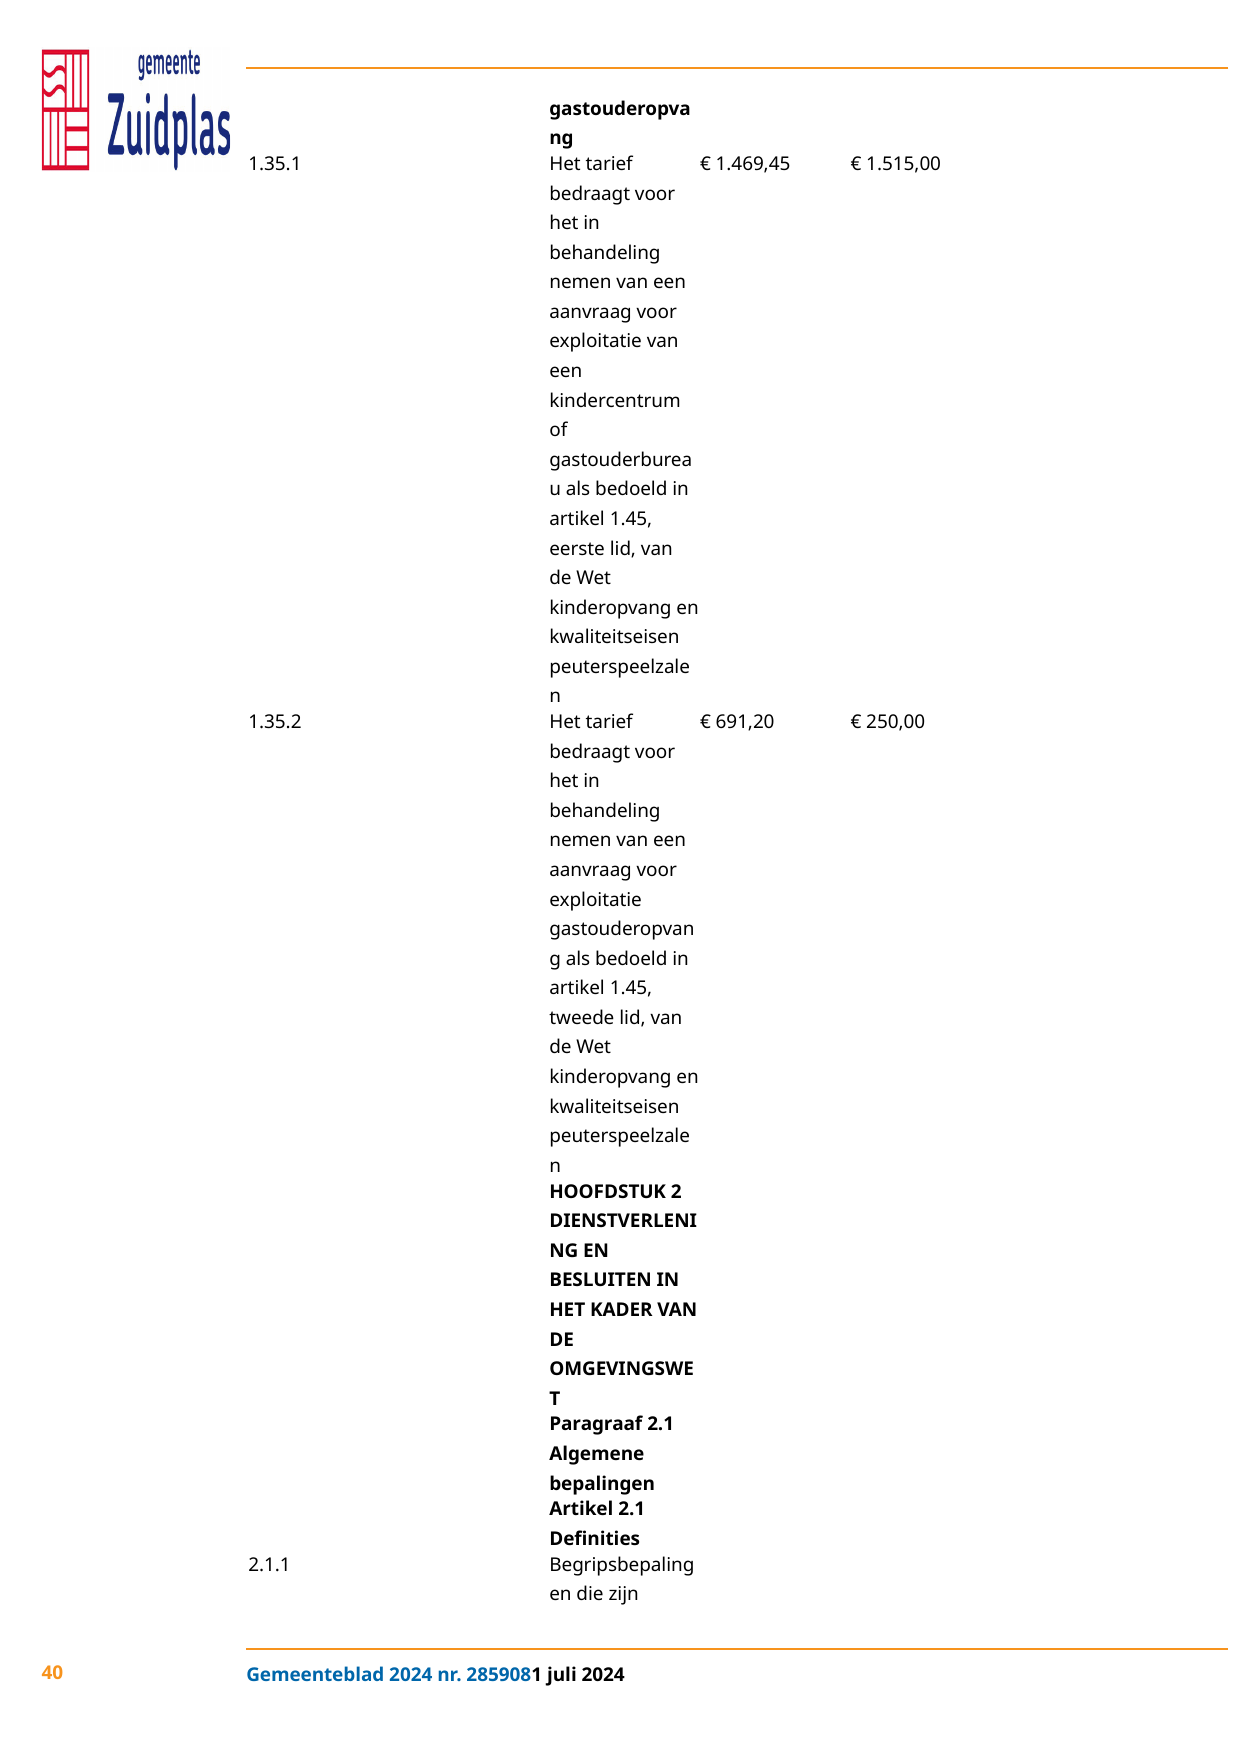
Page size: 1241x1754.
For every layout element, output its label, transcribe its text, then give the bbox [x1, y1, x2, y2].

table_cell [399, 1496, 549, 1551]
table_cell [850, 1496, 1001, 1551]
table_cell [1001, 1496, 1152, 1551]
table_cell [1001, 1551, 1152, 1606]
table_cell Het tarief bedraagt voor het in behandeling nemen van een aanvraag voor exploitatie gastouderopvang als bedoeld in artikel 1.45, tweede lid, van de Wet kinderopvang en kwaliteitseisen peuterspeelzalen [549, 708, 700, 1178]
table_cell [850, 1178, 1001, 1411]
table_cell € 1.515,00 [850, 150, 1001, 708]
table_cell [399, 95, 549, 150]
table_cell [248, 1178, 398, 1411]
table_cell € 1.469,45 [700, 150, 850, 708]
table_cell [248, 1411, 398, 1496]
table_cell [399, 1411, 549, 1496]
table_cell [700, 1178, 850, 1411]
table_cell 2.1.1 [248, 1551, 398, 1606]
table_cell Begripsbepalingen die zijn [549, 1551, 700, 1606]
table_cell [1001, 708, 1152, 1178]
table_cell [399, 150, 549, 708]
table_cell [248, 1496, 398, 1551]
table_cell [399, 1551, 549, 1606]
table_cell [1001, 150, 1152, 708]
table_cell [700, 95, 850, 150]
table_cell gastouderopvang [549, 95, 700, 150]
table_cell [399, 1178, 549, 1411]
picture [41, 47, 231, 172]
table_cell [1001, 1178, 1152, 1411]
table_cell [850, 1411, 1001, 1496]
table_cell [850, 95, 1001, 150]
table_cell [1001, 1411, 1152, 1496]
table_cell HOOFDSTUK 2 DIENSTVERLENING EN BESLUITEN IN HET KADER VAN DE OMGEVINGSWET [549, 1178, 700, 1411]
table_cell [1001, 95, 1152, 150]
table_cell [399, 708, 549, 1178]
table_cell € 250,00 [850, 708, 1001, 1178]
table_cell [248, 95, 398, 150]
table_cell Het tarief bedraagt voor het in behandeling nemen van een aanvraag voor exploitatie van een kindercentrum of gastouderbureau als bedoeld in artikel 1.45, eerste lid, van de Wet kinderopvang en kwaliteitseisen peuterspeelzalen [549, 150, 700, 708]
table_cell Paragraaf 2.1 Algemene bepalingen [549, 1411, 700, 1496]
table_cell € 691,20 [700, 708, 850, 1178]
table_cell 1.35.2 [248, 708, 398, 1178]
table_cell 1.35.1 [248, 150, 398, 708]
table_cell [700, 1411, 850, 1496]
table_cell [700, 1551, 850, 1606]
table_cell Artikel 2.1 Definities [549, 1496, 700, 1551]
table_cell [850, 1551, 1001, 1606]
table_cell [700, 1496, 850, 1551]
